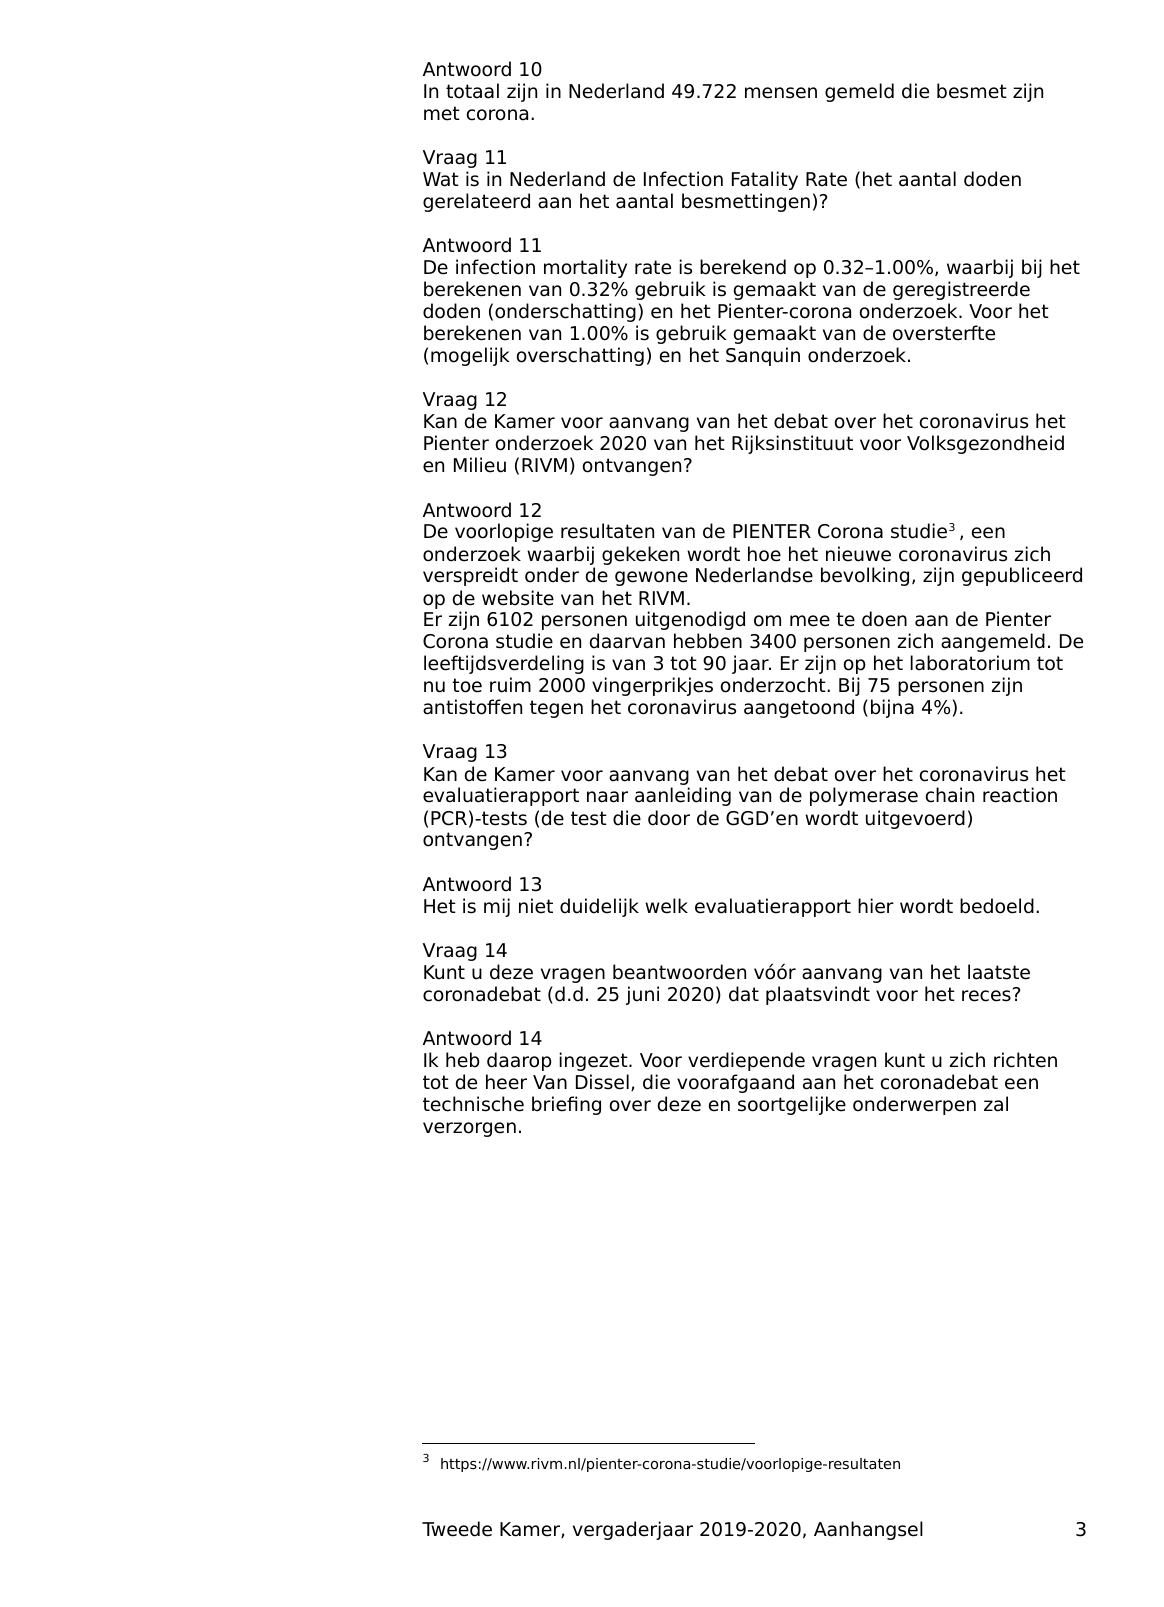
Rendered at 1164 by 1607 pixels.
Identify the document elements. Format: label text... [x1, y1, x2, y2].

text In totaal zijn in Nederland 49.722 mensen gemeld die besmet zijn met corona. [422, 81, 1087, 125]
text https://www.rivm.nl/pienter-corona-studie/voorlopige-resultaten [422, 1452, 1087, 1474]
text Wat is in Nederland de Infection Fatality Rate (het aantal doden gerelateerd aan het aantal besmettingen)? [422, 169, 1087, 213]
text Kunt u deze vragen beantwoorden vóór aanvang van het laatste coronadebat (d.d. 25 juni 2020) dat plaatsvindt voor het reces? [422, 962, 1087, 1006]
text Antwoord 13 [422, 873, 1087, 896]
text Antwoord 11 [422, 235, 1087, 257]
text Kan de Kamer voor aanvang van het debat over het coronavirus het evaluatierapport naar aanleiding van de polymerase chain reaction (PCR)-tests (de test die door de GGD’en wordt uitgevoerd) ontvangen? [422, 763, 1087, 851]
text Antwoord 14 [422, 1028, 1087, 1050]
text Vraag 12 [422, 389, 1087, 411]
text Vraag 13 [422, 741, 1087, 763]
text De voorlopige resultaten van de PIENTER Corona studie, een onderzoek waarbij gekeken wordt hoe het nieuwe coronavirus zich verspreidt onder de gewone Nederlandse bevolking, zijn gepubliceerd op de website van het RIVM. [422, 521, 1087, 609]
text Antwoord 10 [422, 59, 1087, 81]
text Er zijn 6102 personen uitgenodigd om mee te doen aan de Pienter Corona studie en daarvan hebben 3400 personen zich aangemeld. De leeftijdsverdeling is van 3 tot 90 jaar. Er zijn op het laboratorium tot nu toe ruim 2000 vingerprikjes onderzocht. Bij 75 personen zijn antistoffen tegen het coronavirus aangetoond (bijna 4%). [422, 609, 1087, 719]
text De infection mortality rate is berekend op 0.32–1.00%, waarbij bij het berekenen van 0.32% gebruik is gemaakt van de geregistreerde doden (onderschatting) en het Pienter-corona onderzoek. Voor het berekenen van 1.00% is gebruik gemaakt van de oversterfte (mogelijk overschatting) en het Sanquin onderzoek. [422, 257, 1087, 367]
text Vraag 14 [422, 940, 1087, 962]
text Vraag 11 [422, 147, 1087, 169]
text Ik heb daarop ingezet. Voor verdiepende vragen kunt u zich richten tot de heer Van Dissel, die voorafgaand aan het coronadebat een technische briefing over deze en soortgelijke onderwerpen zal verzorgen. [422, 1050, 1087, 1138]
text Antwoord 12 [422, 499, 1087, 521]
text Het is mij niet duidelijk welk evaluatierapport hier wordt bedoeld. [422, 896, 1087, 917]
text Kan de Kamer voor aanvang van het debat over het coronavirus het Pienter onderzoek 2020 van het Rijksinstituut voor Volksgezondheid en Milieu (RIVM) ontvangen? [422, 411, 1087, 477]
